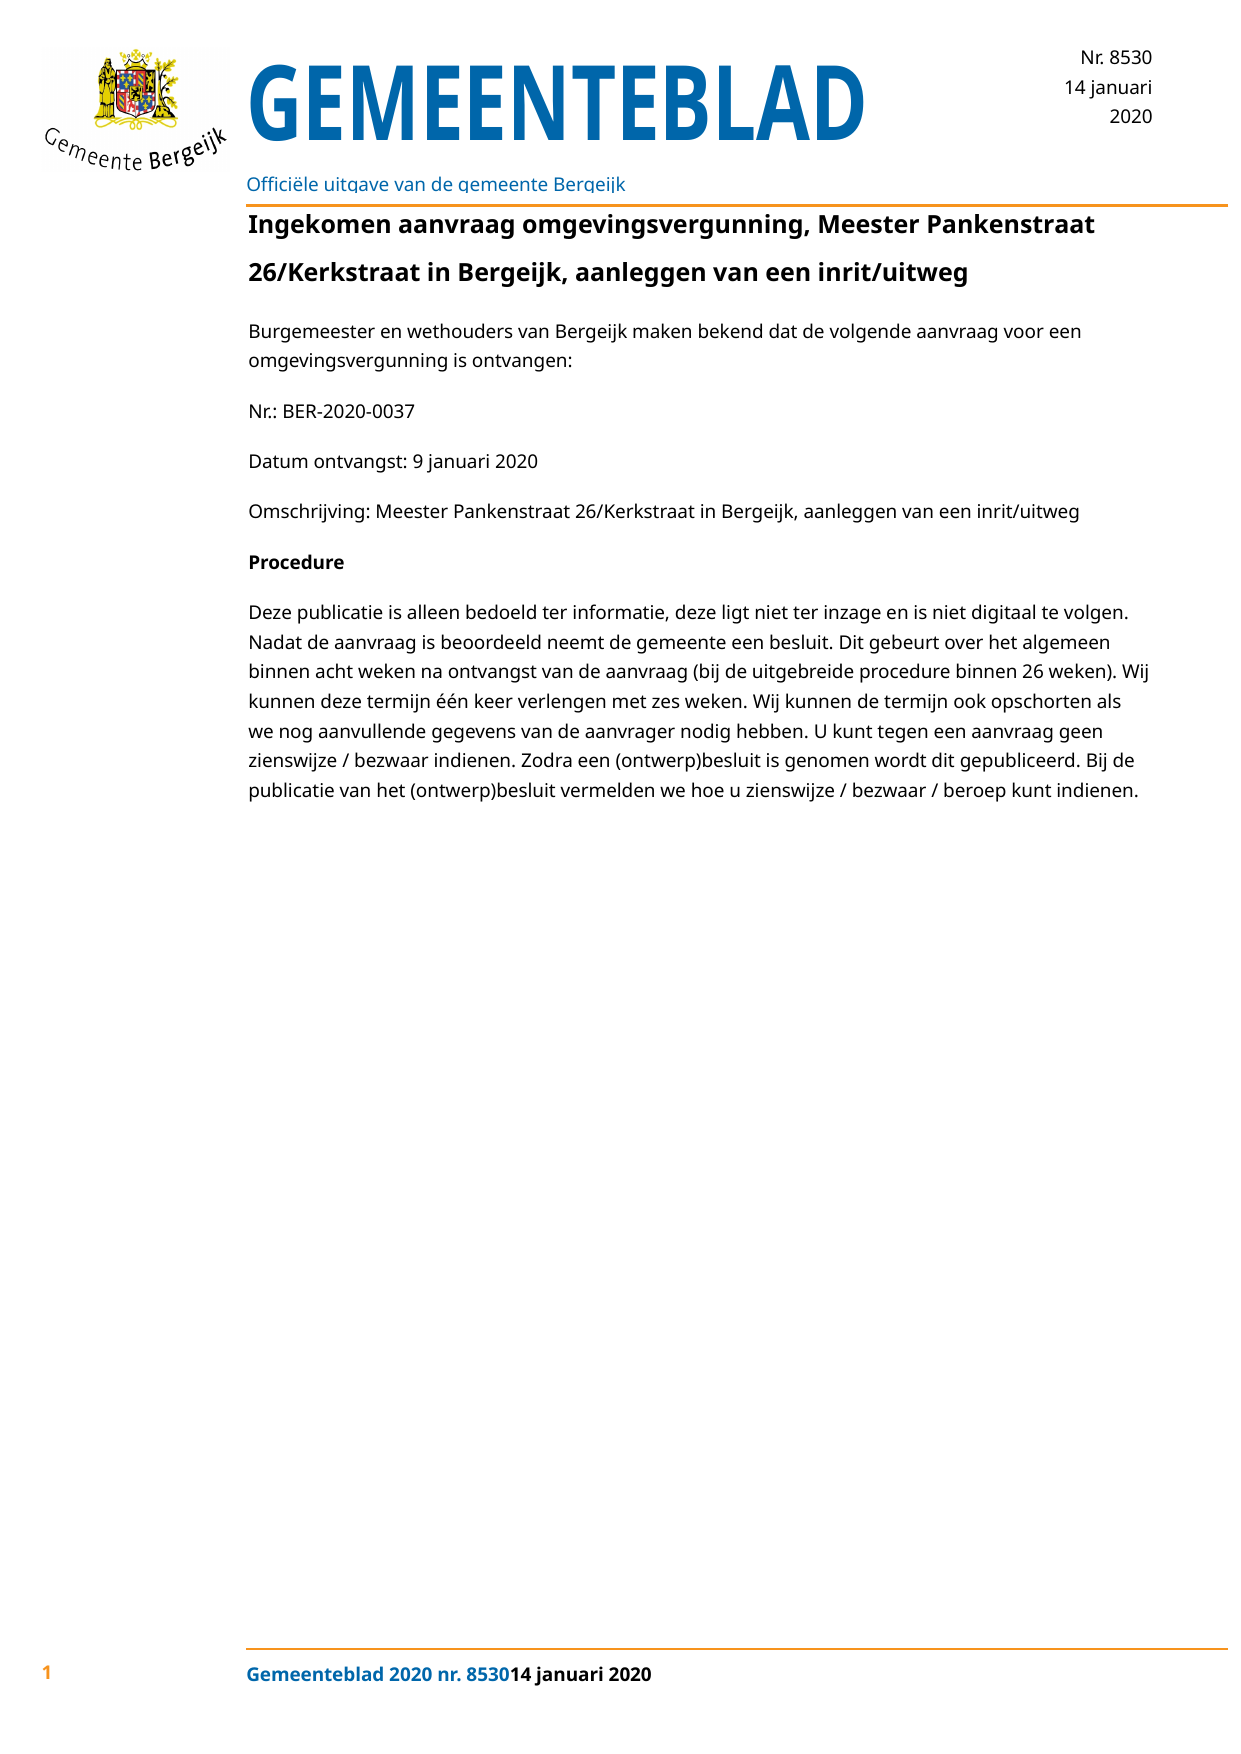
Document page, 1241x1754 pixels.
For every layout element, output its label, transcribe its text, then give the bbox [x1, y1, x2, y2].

text Burgemeester en wethouders van Bergeijk maken bekend dat de volgende aanvraag voor een omgevingsvergunning is ontvangen: [248, 318, 1152, 373]
text Nr.: BER-2020-0037 [248, 398, 1152, 424]
text Procedure [248, 549, 1152, 575]
picture [41, 47, 231, 172]
text Ingekomen aanvraag omgevingsvergunning, Meester Pankenstraat 26/Kerkstraat in Bergeijk, aanleggen van een inrit/uitweg [248, 207, 1152, 288]
text Datum ontvangst: 9 januari 2020 [248, 448, 1152, 474]
text Deze publicatie is alleen bedoeld ter informatie, deze ligt niet ter inzage en is niet digitaal te volgen. Nadat de aanvraag is beoordeeld neemt de gemeente een besluit. Dit gebeurt over het algemeen binnen acht weken na ontvangst van de aanvraag (bij de uitgebreide procedure binnen 26 weken). Wij kunnen deze termijn één keer verlengen met zes weken. Wij kunnen de termijn ook opschorten als we nog aanvullende gegevens van de aanvrager nodig hebben. U kunt tegen een aanvraag geen zienswijze / bezwaar indienen. Zodra een (ontwerp)besluit is genomen wordt dit gepubliceerd. Bij de publicatie van het (ontwerp)besluit vermelden we hoe u zienswijze / bezwaar / beroep kunt indienen. [248, 599, 1152, 803]
text Omschrijving: Meester Pankenstraat 26/Kerkstraat in Bergeijk, aanleggen van een inrit/uitweg [248, 499, 1152, 524]
